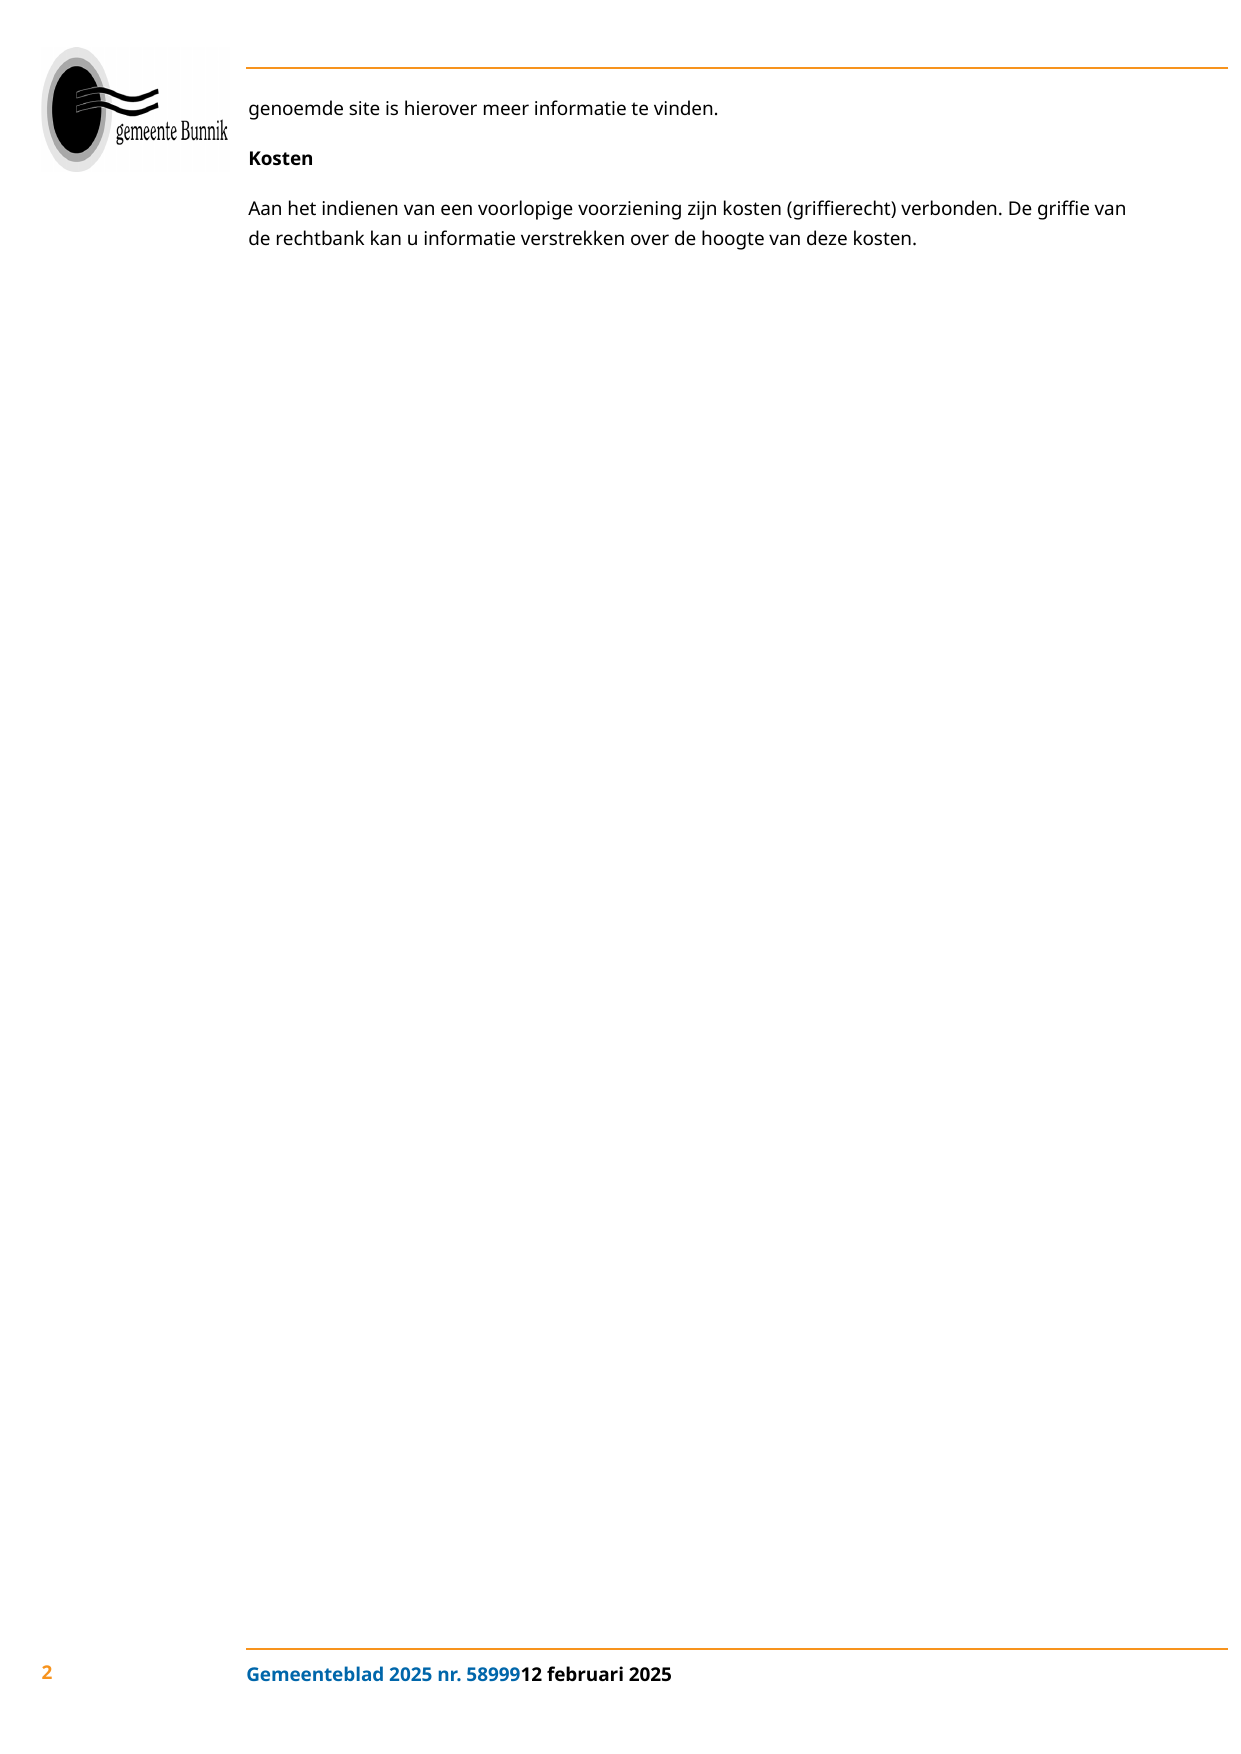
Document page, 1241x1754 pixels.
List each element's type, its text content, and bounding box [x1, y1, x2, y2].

picture [41, 47, 231, 172]
text genoemde site is hierover meer informatie te vinden. [248, 95, 1152, 121]
text Kosten [248, 145, 1152, 171]
text Aan het indienen van een voorlopige voorziening zijn kosten (griffierecht) verbonden. De griffie van de rechtbank kan u informatie verstrekken over de hoogte van deze kosten. [248, 196, 1152, 251]
